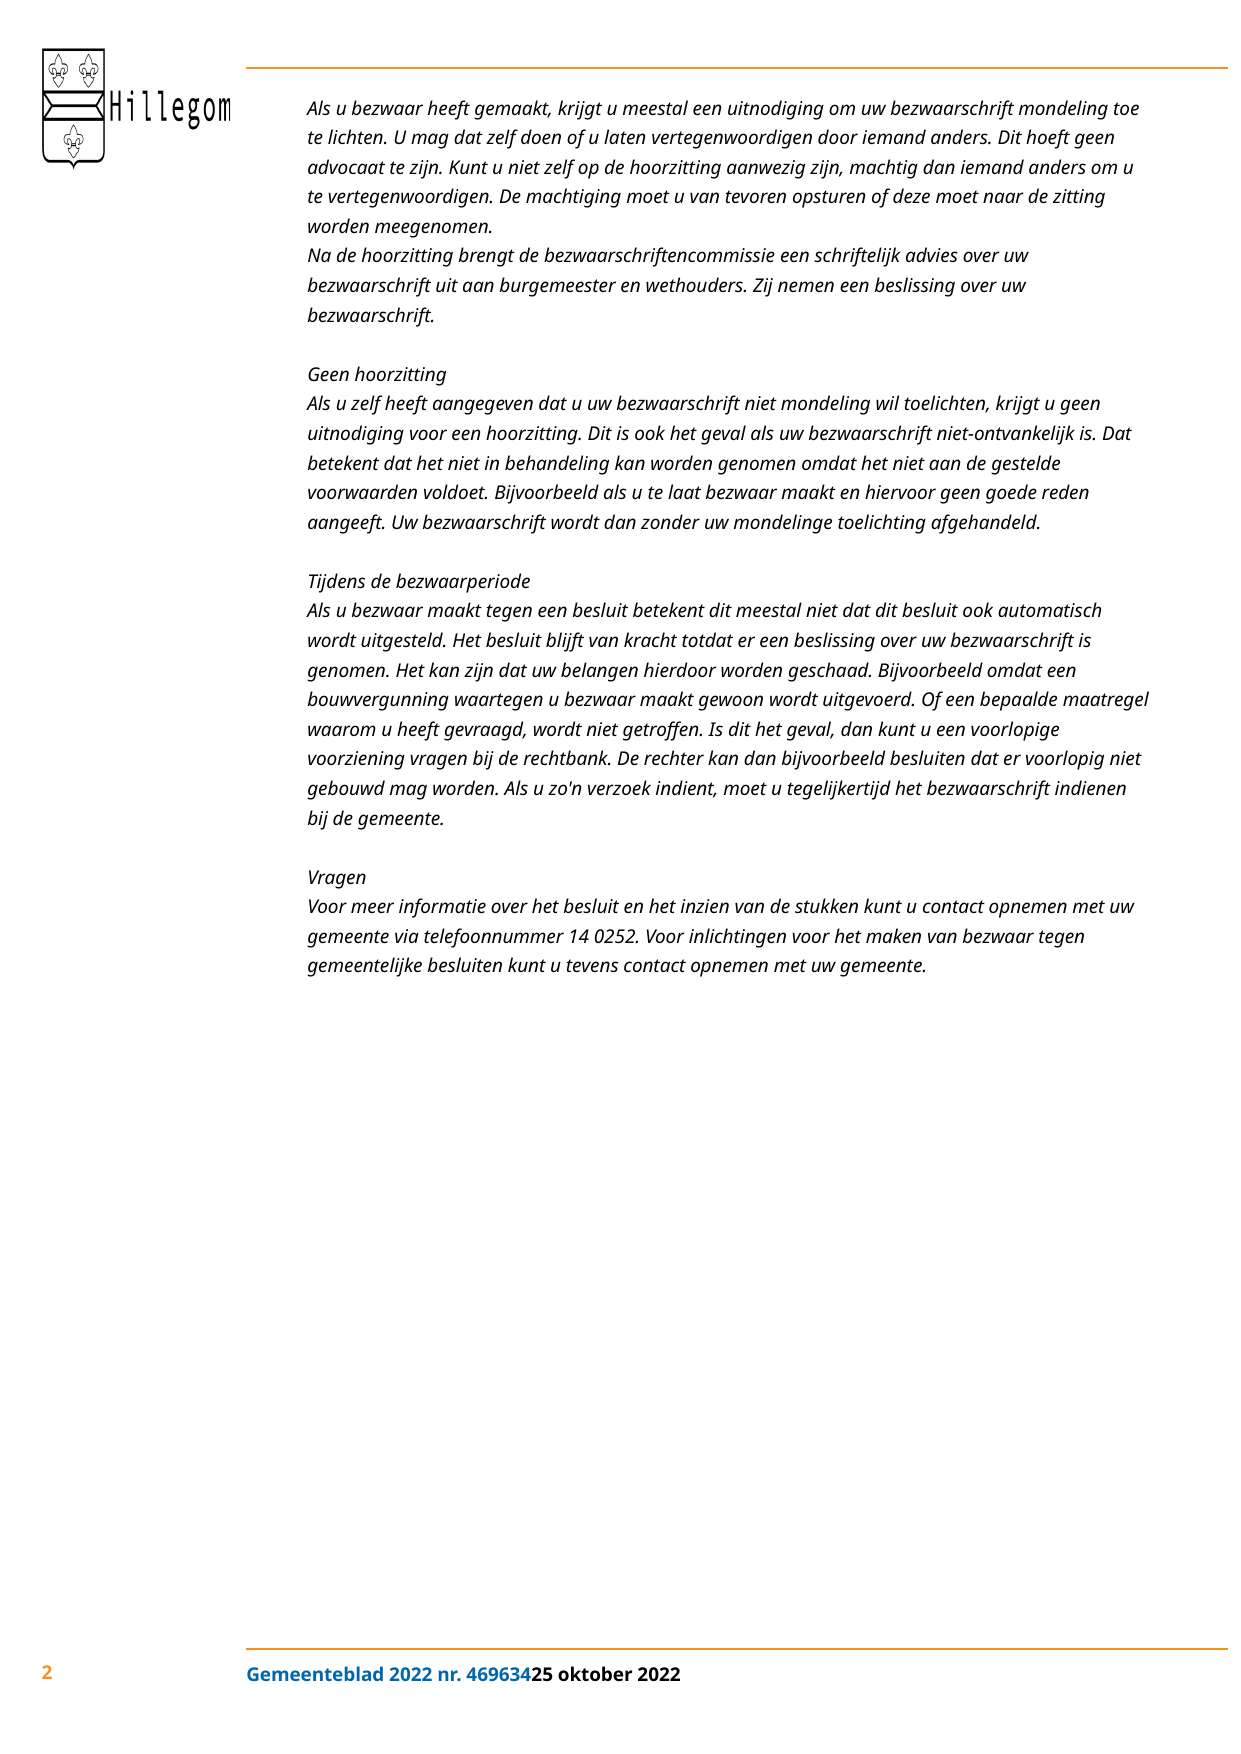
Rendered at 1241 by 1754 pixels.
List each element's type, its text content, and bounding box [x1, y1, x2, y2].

list Tijdens de bezwaarperiode [248, 568, 1152, 594]
list Als u bezwaar maakt tegen een besluit betekent dit meestal niet dat dit besluit ook automatisch wordt uitgesteld. Het besluit blijft van kracht totdat er een beslissing over uw bezwaarschrift is genomen. Het kan zijn dat uw belangen hierdoor worden geschaad. Bijvoorbeeld omdat een bouwvergunning waartegen u bezwaar maakt gewoon wordt uitgevoerd. Of een bepaalde maatregel waarom u heeft gevraagd, wordt niet getroffen. Is dit het geval, dan kunt u een voorlopige voorziening vragen bij de rechtbank. De rechter kan dan bijvoorbeeld besluiten dat er voorlopig niet gebouwd mag worden. Als u zo'n verzoek indient, moet u tegelijkertijd het bezwaarschrift indienen bij de gemeente. [248, 598, 1152, 831]
list Geen hoorzitting [248, 361, 1152, 387]
picture [41, 47, 231, 172]
list Voor meer informatie over het besluit en het inzien van de stukken kunt u contact opnemen met uw gemeente via telefoonnummer 14 0252. Voor inlichtingen voor het maken van bezwaar tegen gemeentelijke besluiten kunt u tevens contact opnemen met uw gemeente. [248, 893, 1152, 978]
list Vragen [248, 864, 1152, 890]
list Als u zelf heeft aangegeven dat u uw bezwaarschrift niet mondeling wil toelichten, krijgt u geen uitnodiging voor een hoorzitting. Dit is ook het geval als uw bezwaarschrift niet-ontvankelijk is. Dat betekent dat het niet in behandeling kan worden genomen omdat het niet aan de gestelde voorwaarden voldoet. Bijvoorbeeld als u te laat bezwaar maakt en hiervoor geen goede reden aangeeft. Uw bezwaarschrift wordt dan zonder uw mondelinge toelichting afgehandeld. [248, 391, 1152, 535]
list Als u bezwaar heeft gemaakt, krijgt u meestal een uitnodiging om uw bezwaarschrift mondeling toe te lichten. U mag dat zelf doen of u laten vertegenwoordigen door iemand anders. Dit hoeft geen advocaat te zijn. Kunt u niet zelf op de hoorzitting aanwezig zijn, machtig dan iemand anders om u te vertegenwoordigen. De machtiging moet u van tevoren opsturen of deze moet naar de zitting worden meegenomen. [248, 95, 1152, 239]
list Na de hoorzitting brengt de bezwaarschriftencommissie een schriftelijk advies over uw bezwaarschrift uit aan burgemeester en wethouders. Zij nemen een beslissing over uw bezwaarschrift. [248, 243, 1152, 328]
